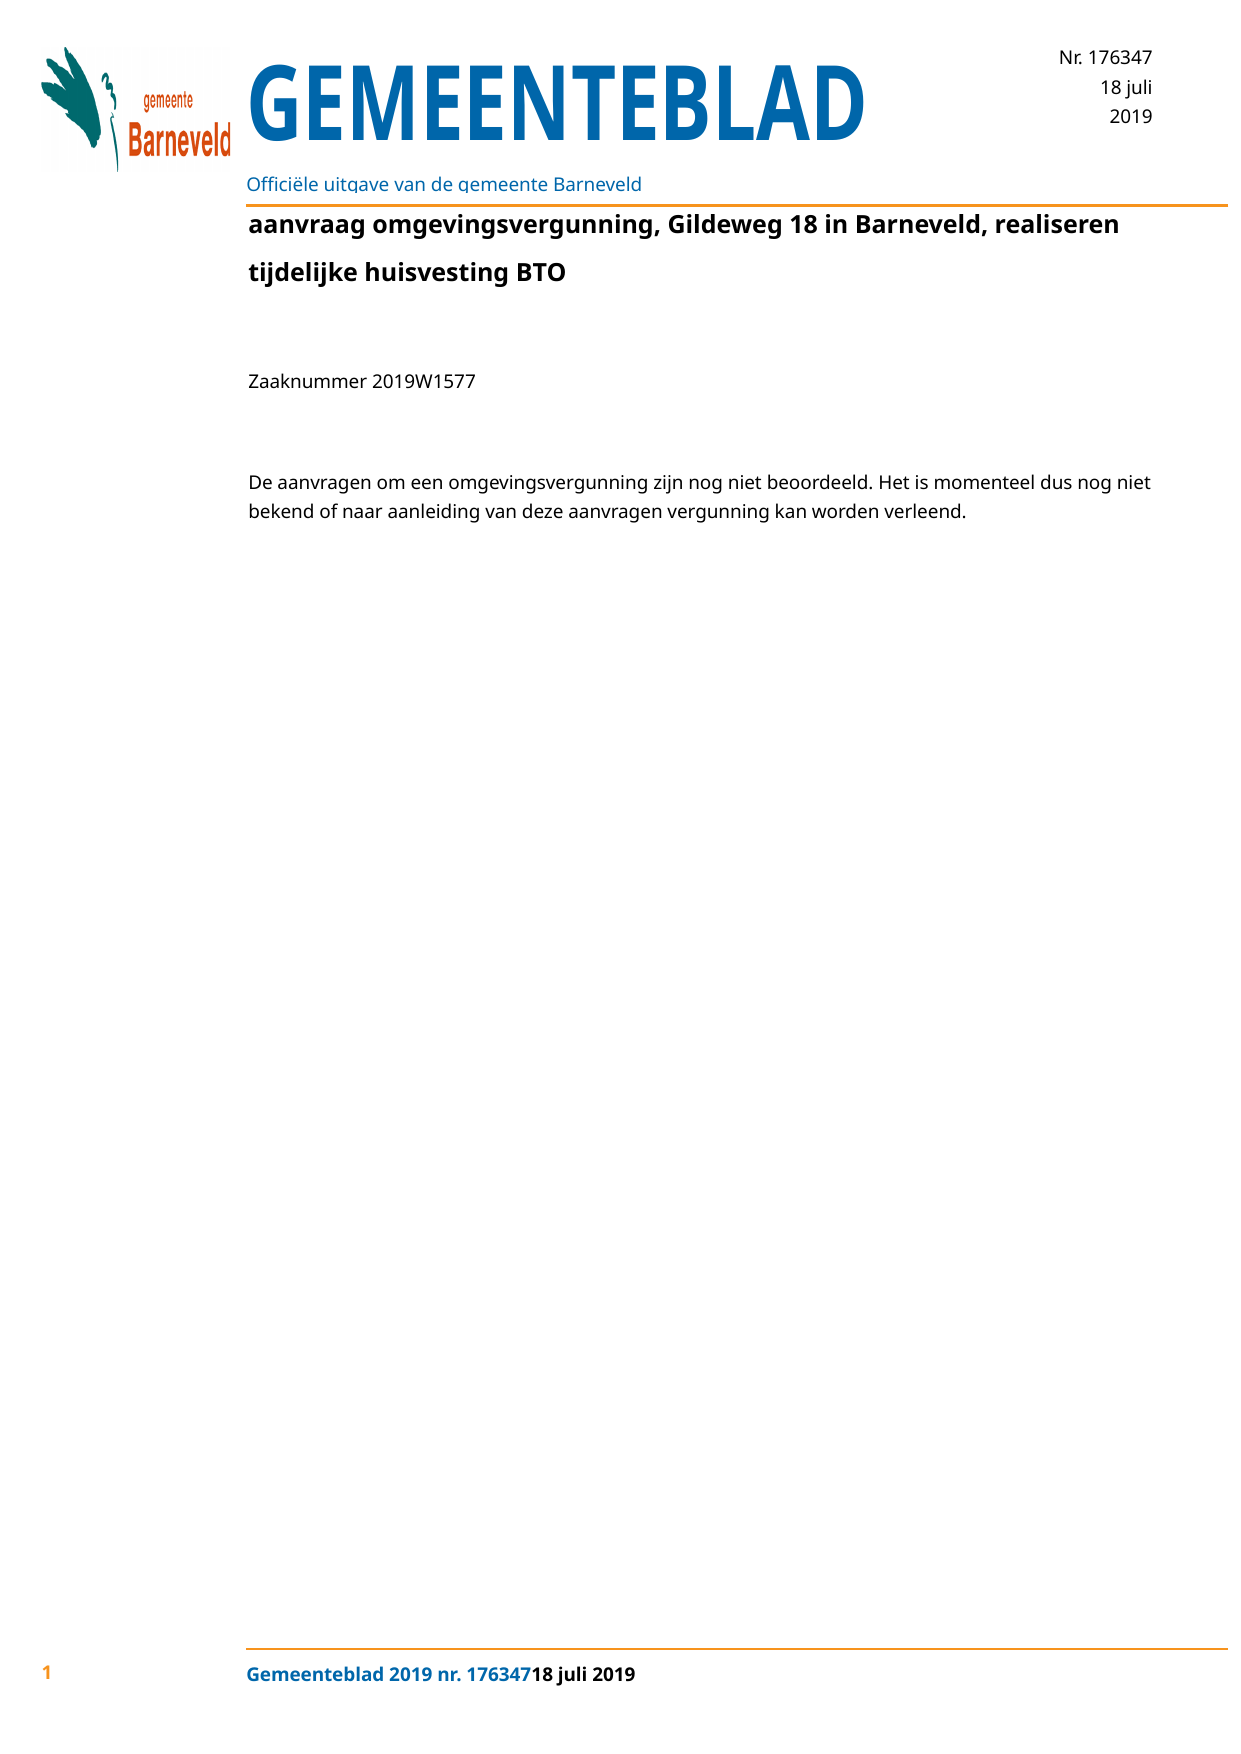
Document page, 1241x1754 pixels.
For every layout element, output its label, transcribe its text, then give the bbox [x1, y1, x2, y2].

text De aanvragen om een omgevingsvergunning zijn nog niet beoordeeld. Het is momenteel dus nog niet bekend of naar aanleiding van deze aanvragen vergunning kan worden verleend. [248, 469, 1152, 524]
text aanvraag omgevingsvergunning, Gildeweg 18 in Barneveld, realiseren tijdelijke huisvesting BTO [248, 207, 1152, 288]
picture [41, 47, 231, 172]
text Zaaknummer 2019W1577 [248, 368, 1152, 394]
